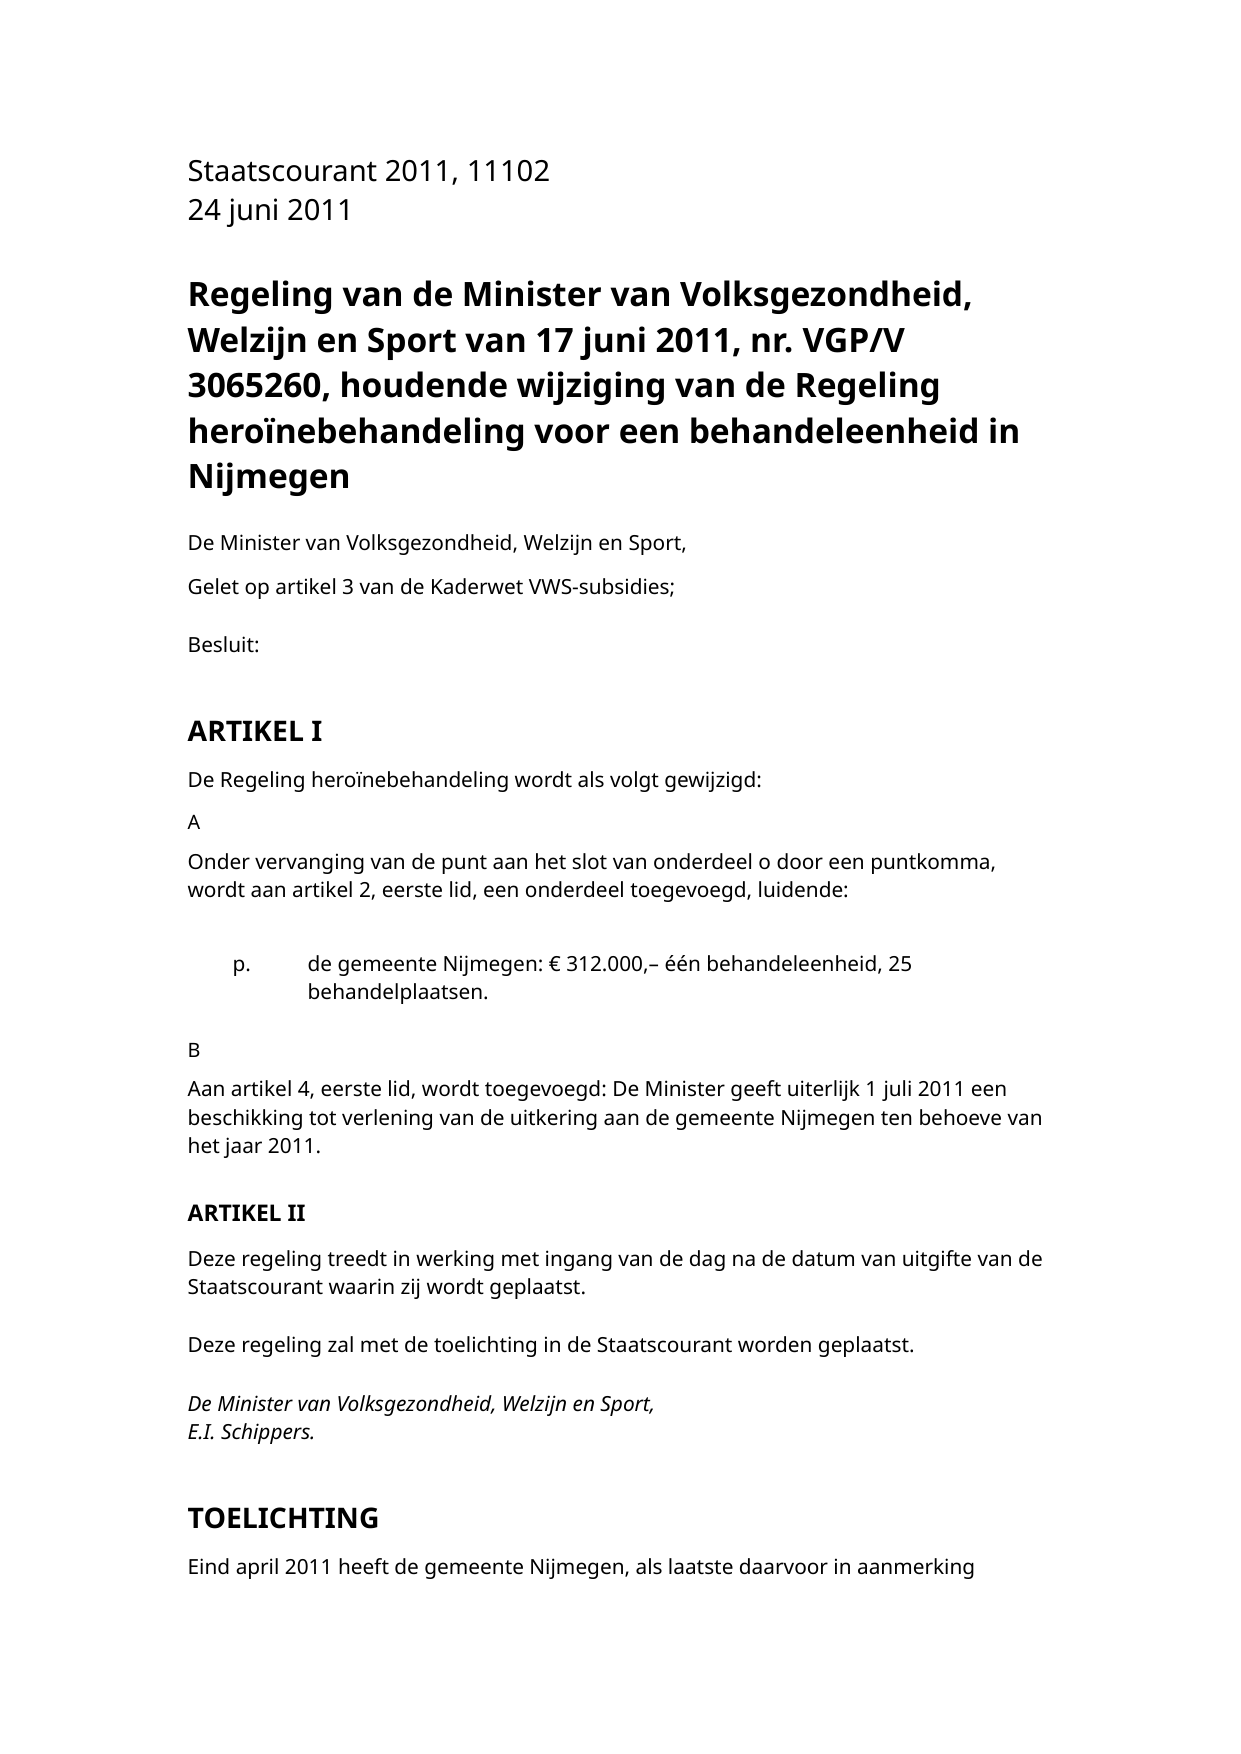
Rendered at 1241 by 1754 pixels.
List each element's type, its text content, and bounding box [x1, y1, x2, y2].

text Deze regeling treedt in werking met ingang van de dag na de datum van uitgifte van de Staatscourant waarin zij wordt geplaatst. [187, 1244, 1053, 1301]
text Staatscourant 2011, 11102 [187, 150, 1053, 190]
text De Minister van Volksgezondheid, Welzijn en Sport, [187, 528, 1053, 557]
subtitle ARTIKEL II [187, 1197, 1053, 1229]
text Deze regeling zal met de toelichting in de Staatscourant worden geplaatst. [187, 1331, 1053, 1359]
text De Regeling heroïnebehandeling wordt als volgt gewijzigd: [187, 765, 1053, 793]
text B [187, 1036, 1053, 1063]
text Aan artikel 4, eerste lid, wordt toegevoegd: De Minister geeft uiterlijk 1 juli 2011 een beschikking tot verlening van de uitkering aan de gemeente Nijmegen ten behoeve van het jaar 2011. [187, 1074, 1053, 1160]
subtitle TOELICHTING [187, 1498, 1053, 1537]
list de gemeente Nijmegen: € 312.000,– één behandeleenheid, 25 behandelplaatsen. [232, 949, 1053, 1006]
text Gelet op artikel 3 van de Kaderwet VWS-subsidies; [187, 572, 1053, 600]
text 24 juni 2011 [187, 190, 1053, 229]
text E.I. Schippers. [187, 1417, 1053, 1446]
text De Minister van Volksgezondheid, Welzijn en Sport, [187, 1389, 1053, 1417]
text Eind april 2011 heeft de gemeente Nijmegen, als laatste daarvoor in aanmerking [187, 1552, 1053, 1580]
subtitle ARTIKEL I [187, 711, 1053, 750]
subtitle Regeling van de Minister van Volksgezondheid, Welzijn en Sport van 17 juni 2011, nr. VGP/V 3065260, houdende wijziging van de Regeling heroïnebehandeling voor een behandeleenheid in Nijmegen [187, 271, 1053, 498]
text Besluit: [187, 630, 1053, 659]
text A [187, 808, 1053, 835]
text Onder vervanging van de punt aan het slot van onderdeel o door een puntkomma, wordt aan artikel 2, eerste lid, een onderdeel toegevoegd, luidende: [187, 847, 1053, 904]
